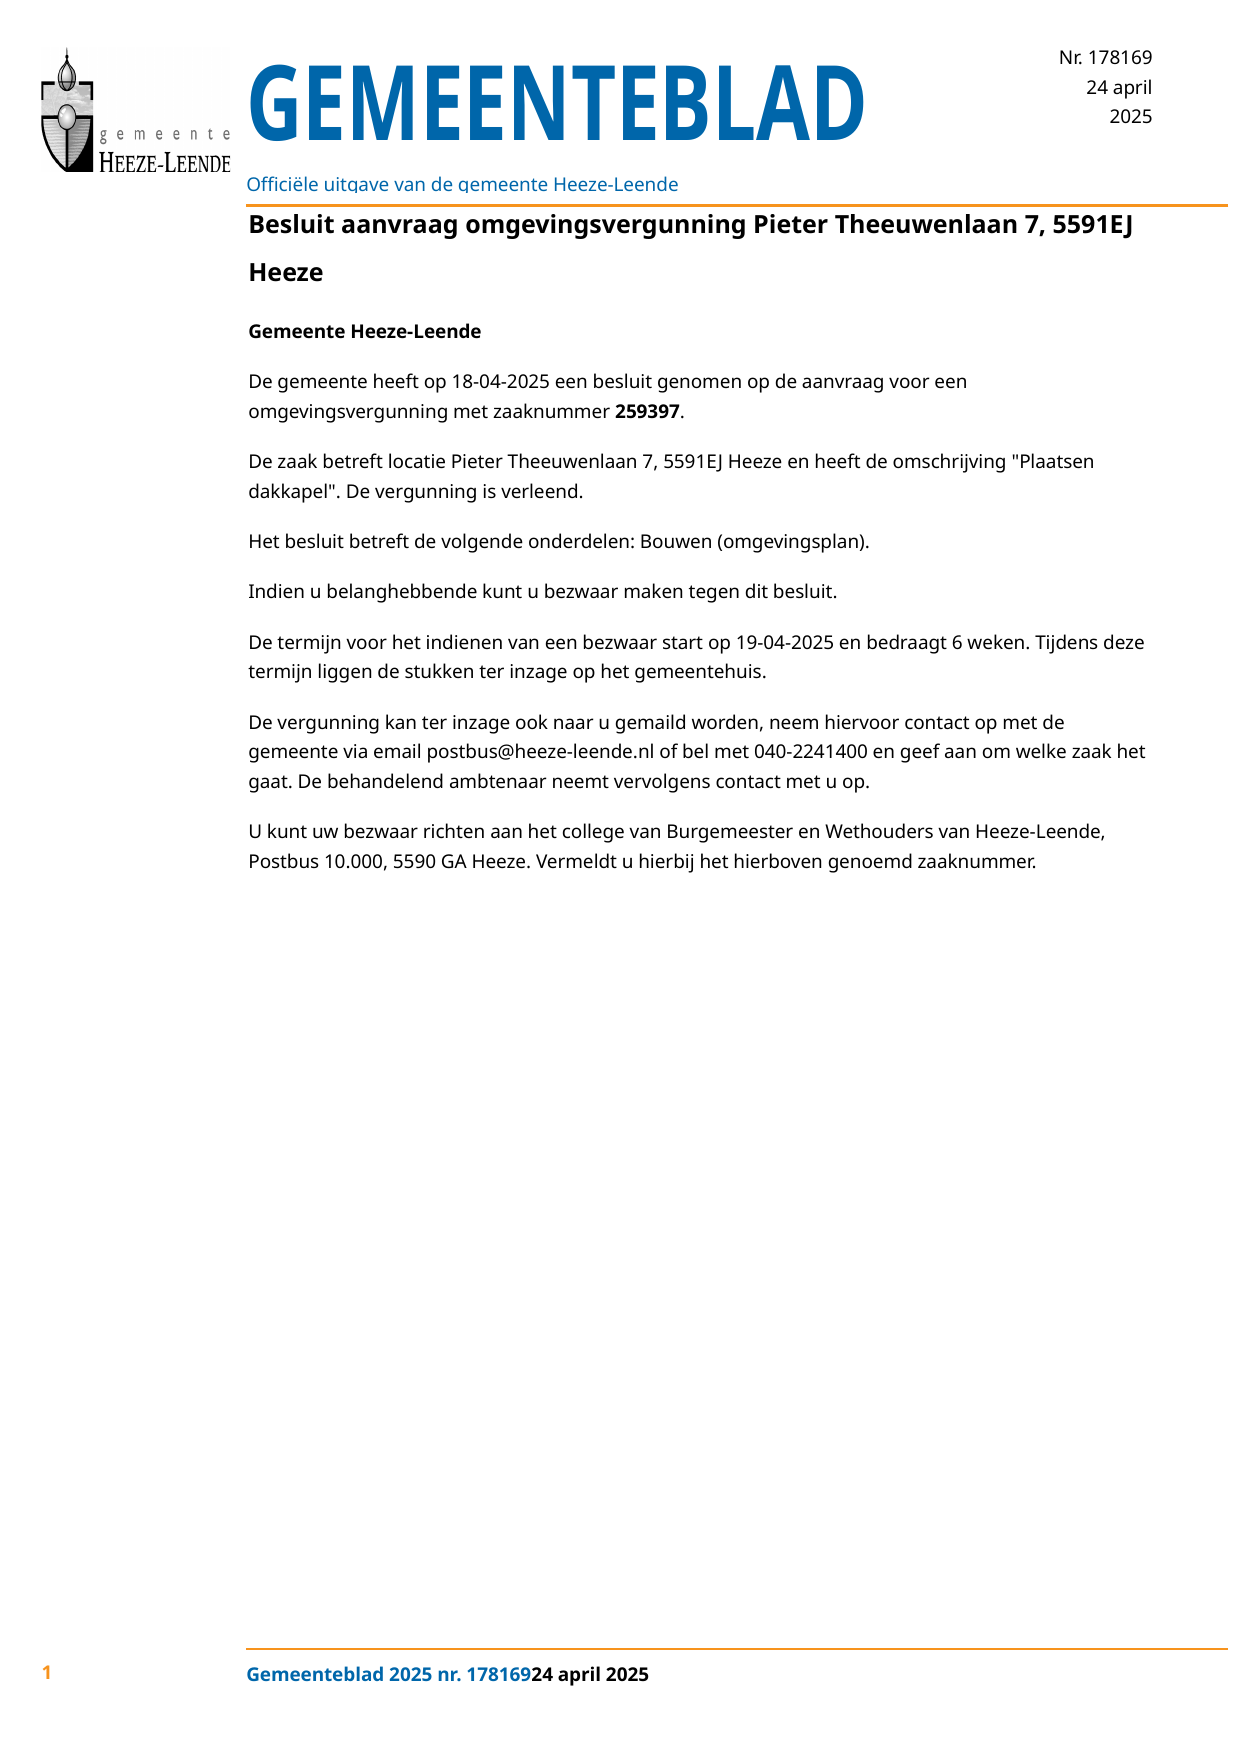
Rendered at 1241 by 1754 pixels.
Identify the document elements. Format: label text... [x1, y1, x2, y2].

text De vergunning kan ter inzage ook naar u gemaild worden, neem hiervoor contact op met de gemeente via email postbus@heeze-leende.nl of bel met 040-2241400 en geef aan om welke zaak het gaat. De behandelend ambtenaar neemt vervolgens contact met u op. [248, 709, 1152, 794]
text U kunt uw bezwaar richten aan het college van Burgemeester en Wethouders van Heeze-Leende, Postbus 10.000, 5590 GA Heeze. Vermeldt u hierbij het hierboven genoemd zaaknummer. [248, 819, 1152, 874]
text Gemeente Heeze-Leende [248, 318, 1152, 344]
text De zaak betreft locatie Pieter Theeuwenlaan 7, 5591EJ Heeze en heeft de omschrijving "Plaatsen dakkapel". De vergunning is verleend. [248, 448, 1152, 504]
text Besluit aanvraag omgevingsvergunning Pieter Theeuwenlaan 7, 5591EJ Heeze [248, 207, 1152, 288]
text Het besluit betreft de volgende onderdelen: Bouwen (omgevingsplan). [248, 528, 1152, 554]
text Indien u belanghebbende kunt u bezwaar maken tegen dit besluit. [248, 579, 1152, 604]
text De gemeente heeft op 18-04-2025 een besluit genomen op de aanvraag voor een omgevingsvergunning met zaaknummer 259397. [248, 368, 1152, 424]
picture [41, 47, 231, 172]
text De termijn voor het indienen van een bezwaar start op 19-04-2025 en bedraagt 6 weken. Tijdens deze termijn liggen de stukken ter inzage op het gemeentehuis. [248, 629, 1152, 684]
